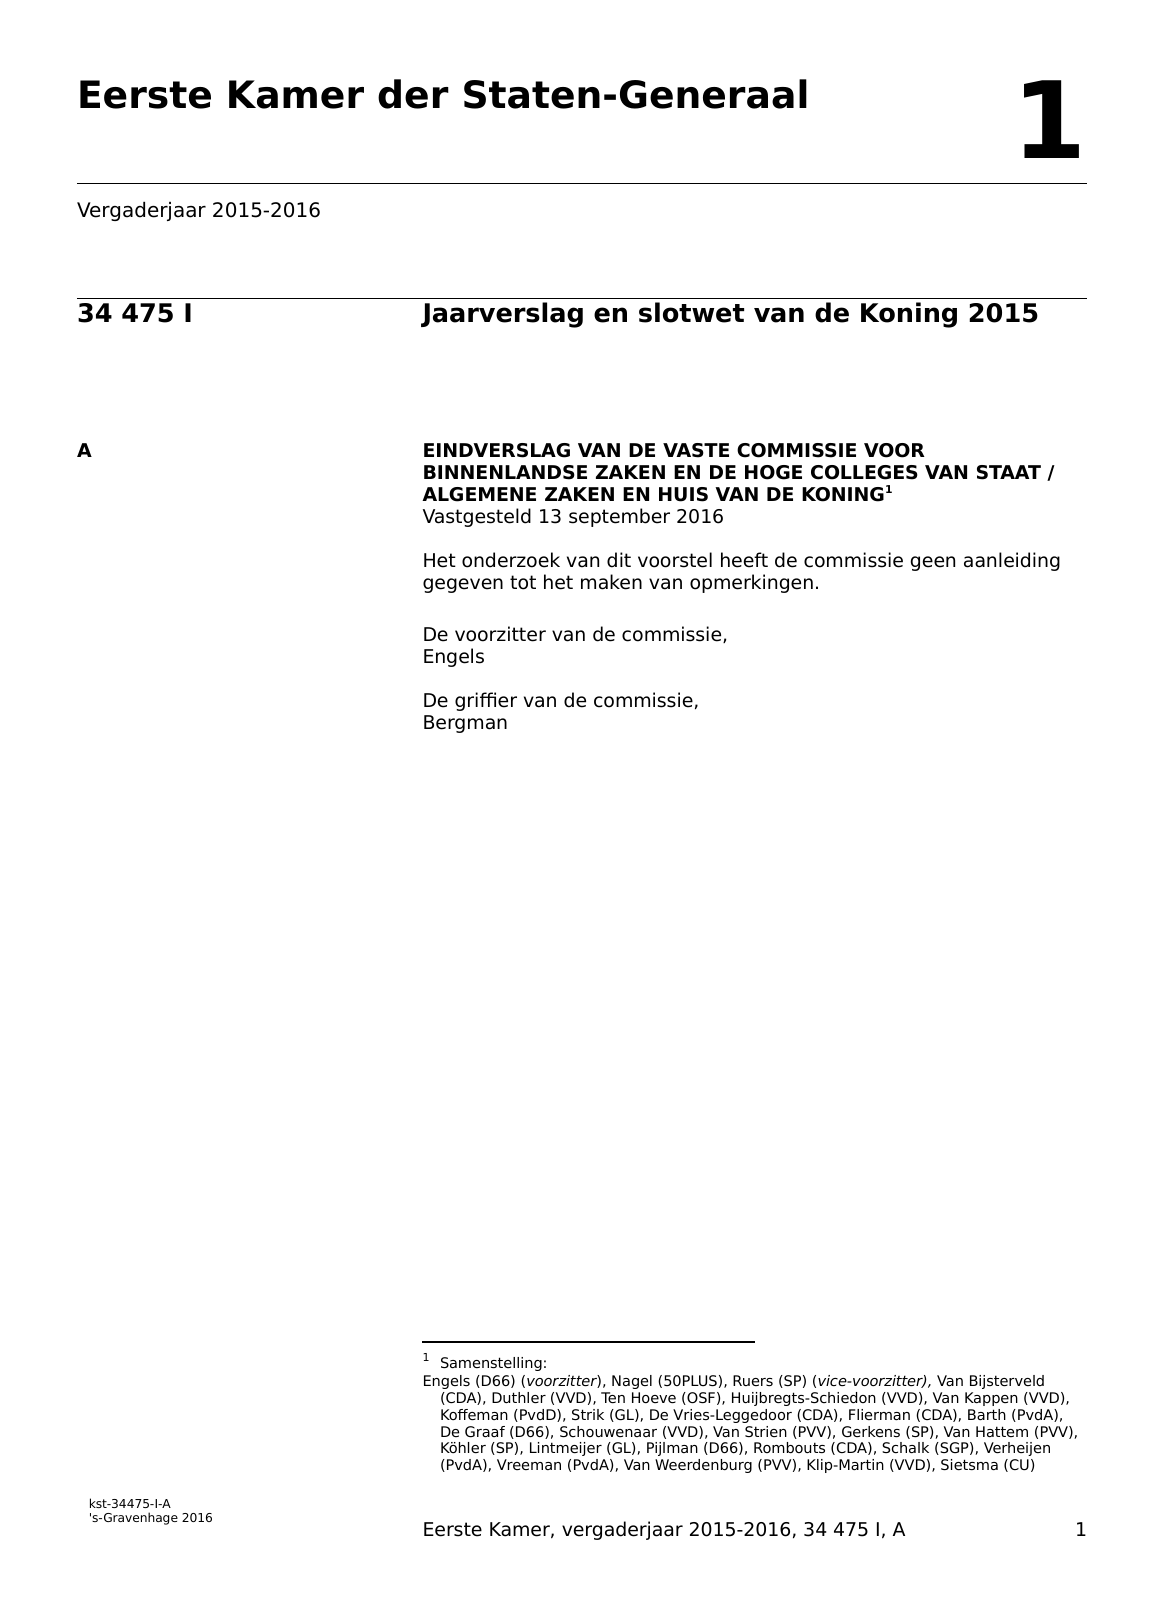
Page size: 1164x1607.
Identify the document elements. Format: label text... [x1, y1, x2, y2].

text 's-Gravenhage 2016 [88, 1511, 323, 1525]
text Samenstelling: [422, 1351, 1087, 1373]
subtitle 34 475 I Jaarverslag en slotwet van de Koning 2015 [77, 299, 1087, 329]
table_cell Vergaderjaar 2015-2016 [77, 184, 1087, 298]
text Vastgesteld 13 september 2016 [422, 506, 1087, 528]
subtitle A EINDVERSLAG VAN DE VASTE COMMISSIE VOOR BINNENLANDSE ZAKEN EN DE HOGE COLLEGES VAN STAAT / ALGEMENE ZAKEN EN HUIS VAN DE KONING [77, 440, 1087, 506]
text kst-34475-I-A [88, 1497, 323, 1511]
text De voorzitter van de commissie, Engels [422, 624, 1087, 668]
text De griffier van de commissie, Bergman [422, 690, 1087, 734]
text Engels (D66) (voorzitter), Nagel (50PLUS), Ruers (SP) (vice-voorzitter), Van Bijsterveld (CDA), Duthler (VVD), Ten Hoeve (OSF), Huijbregts-Schiedon (VVD), Van Kappen (VVD), Koffeman (PvdD), Strik (GL), De Vries-Leggedoor (CDA), Flierman (CDA), Barth (PvdA), De Graaf (D66), Schouwenaar (VVD), Van Strien (PVV), Gerkens (SP), Van Hattem (PVV), Köhler (SP), Lintmeijer (GL), Pijlman (D66), Rombouts (CDA), Schalk (SGP), Verheijen (PvdA), Vreeman (PvdA), Van Weerdenburg (PVV), Klip-Martin (VVD), Sietsma (CU) [422, 1373, 1087, 1474]
table_header Eerste Kamer der Staten-Generaal [77, 59, 886, 183]
text Het onderzoek van dit voorstel heeft de commissie geen aanleiding gegeven tot het maken van opmerkingen. [422, 550, 1087, 594]
table_header 1 [886, 59, 1087, 183]
